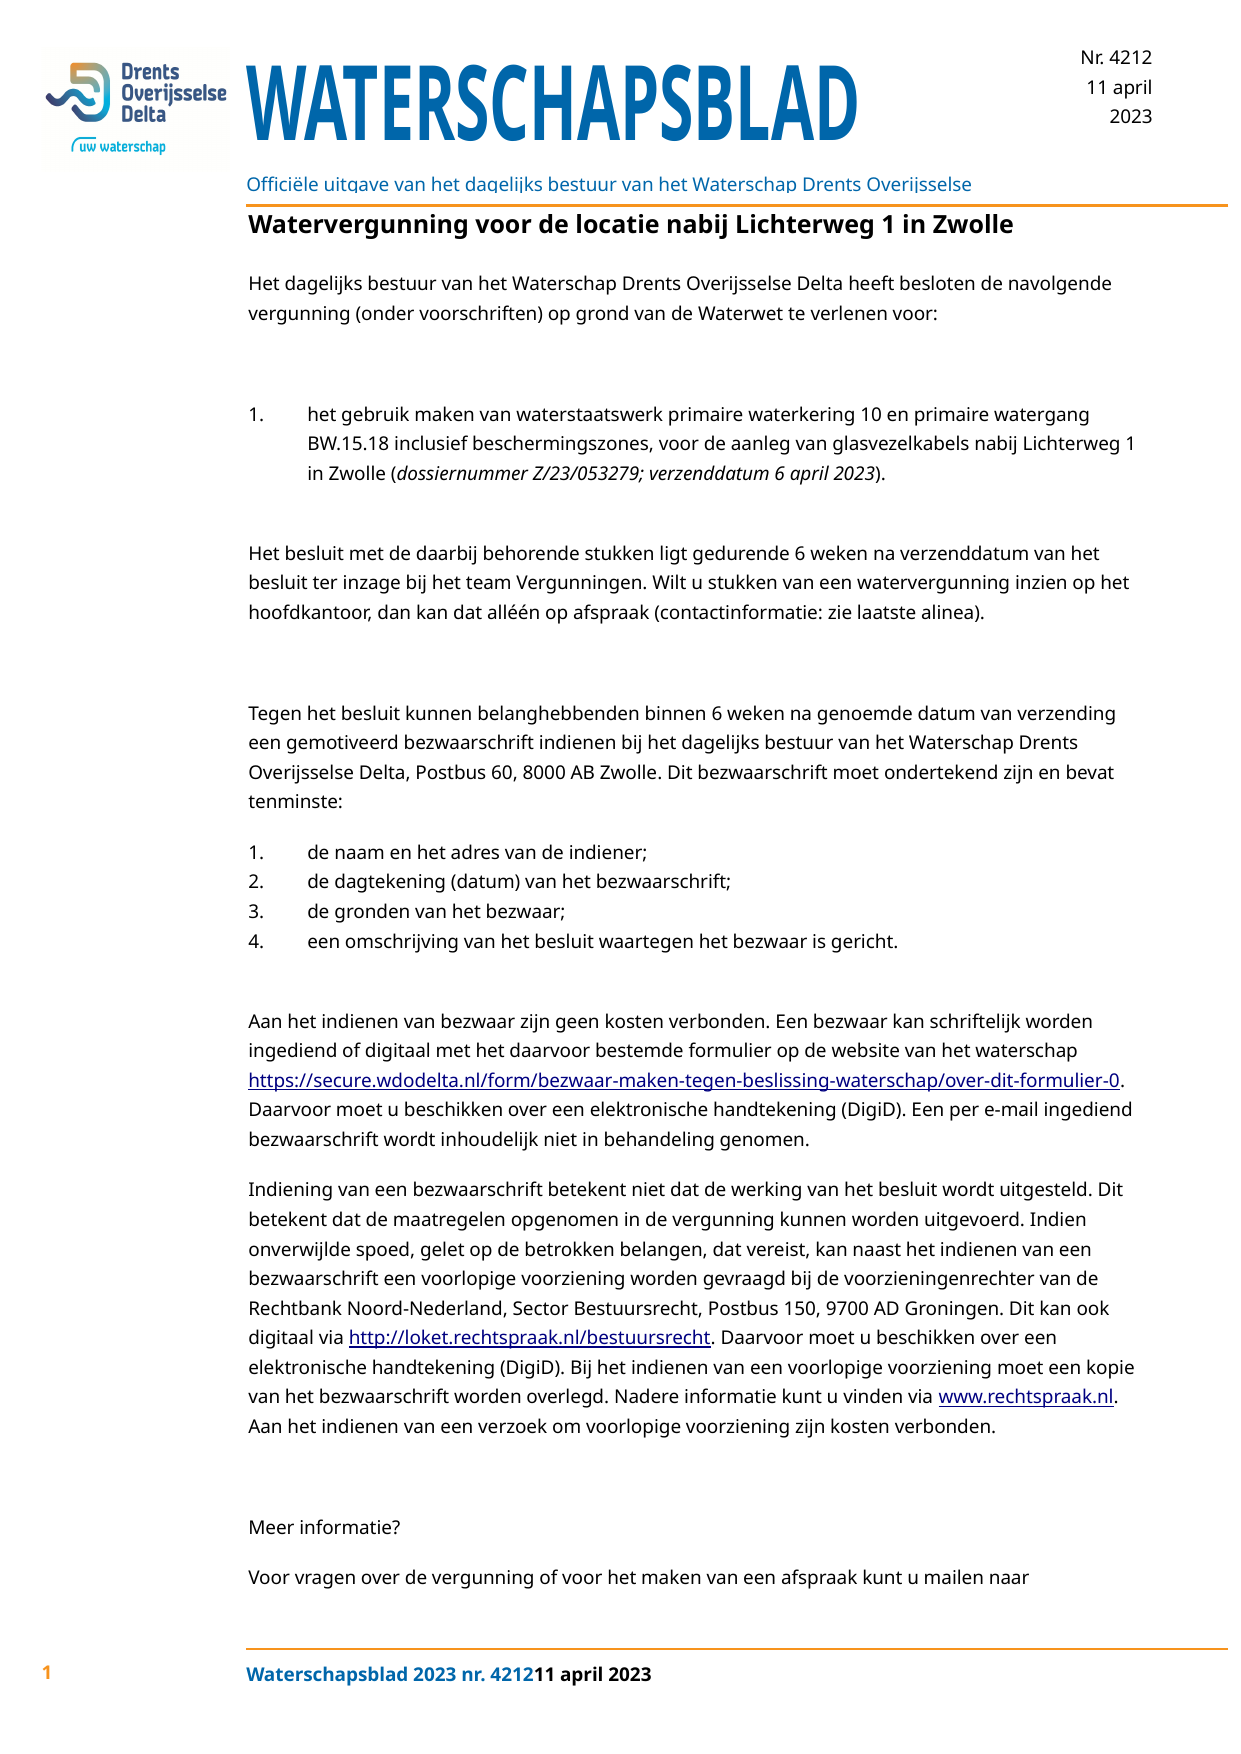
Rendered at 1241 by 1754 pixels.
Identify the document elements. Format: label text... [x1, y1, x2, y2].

list het gebruik maken van waterstaatswerk primaire waterkering 10 en primaire watergang BW.15.18 inclusief beschermingszones, voor de aanleg van glasvezelkabels nabij Lichterweg 1 in Zwolle (dossiernummer Z/23/053279; verzenddatum 6 april 2023). [248, 401, 1152, 486]
list de gronden van het bezwaar; [248, 898, 1152, 924]
list de dagtekening (datum) van het bezwaarschrift; [248, 869, 1152, 894]
list een omschrijving van het besluit waartegen het bezwaar is gericht. [248, 928, 1152, 953]
picture [41, 47, 231, 172]
text Indiening van een bezwaarschrift betekent niet dat de werking van het besluit wordt uitgesteld. Dit betekent dat de maatregelen opgenomen in de vergunning kunnen worden uitgevoerd. Indien onverwijlde spoed, gelet op de betrokken belangen, dat vereist, kan naast het indienen van een bezwaarschrift een voorlopige voorziening worden gevraagd bij de voorzieningenrechter van de Rechtbank Noord-Nederland, Sector Bestuursrecht, Postbus 150, 9700 AD Groningen. Dit kan ook digitaal via http://loket.rechtspraak.nl/bestuursrecht. Daarvoor moet u beschikken over een elektronische handtekening (DigiD). Bij het indienen van een voorlopige voorziening moet een kopie van het bezwaarschrift worden overlegd. Nadere informatie kunt u vinden via www.rechtspraak.nl. Aan het indienen van een verzoek om voorlopige voorziening zijn kosten verbonden. [248, 1177, 1152, 1439]
text Meer informatie? [248, 1514, 1152, 1540]
text Aan het indienen van bezwaar zijn geen kosten verbonden. Een bezwaar kan schriftelijk worden ingediend of digitaal met het daarvoor bestemde formulier op de website van het waterschap https://secure.wdodelta.nl/form/bezwaar-maken-tegen-beslissing-waterschap/over-dit-formulier-0. Daarvoor moet u beschikken over een elektronische handtekening (DigiD). Een per e-mail ingediend bezwaarschrift wordt inhoudelijk niet in behandeling genomen. [248, 1008, 1152, 1152]
list de naam en het adres van de indiener; [248, 839, 1152, 865]
text Het besluit met de daarbij behorende stukken ligt gedurende 6 weken na verzenddatum van het besluit ter inzage bij het team Vergunningen. Wilt u stukken van een watervergunning inzien op het hoofdkantoor, dan kan dat alléén op afspraak (contactinformatie: zie laatste alinea). [248, 540, 1152, 625]
text Het dagelijks bestuur van het Waterschap Drents Overijsselse Delta heeft besloten de navolgende vergunning (onder voorschriften) op grond van de Waterwet te verlenen voor: [248, 270, 1152, 326]
text Tegen het besluit kunnen belanghebbenden binnen 6 weken na genoemde datum van verzending een gemotiveerd bezwaarschrift indienen bij het dagelijks bestuur van het Waterschap Drents Overijsselse Delta, Postbus 60, 8000 AB Zwolle. Dit bezwaarschrift moet ondertekend zijn en bevat tenminste: [248, 700, 1152, 814]
text Watervergunning voor de locatie nabij Lichterweg 1 in Zwolle [248, 207, 1152, 241]
text Voor vragen over de vergunning of voor het maken van een afspraak kunt u mailen naar [248, 1564, 1152, 1590]
